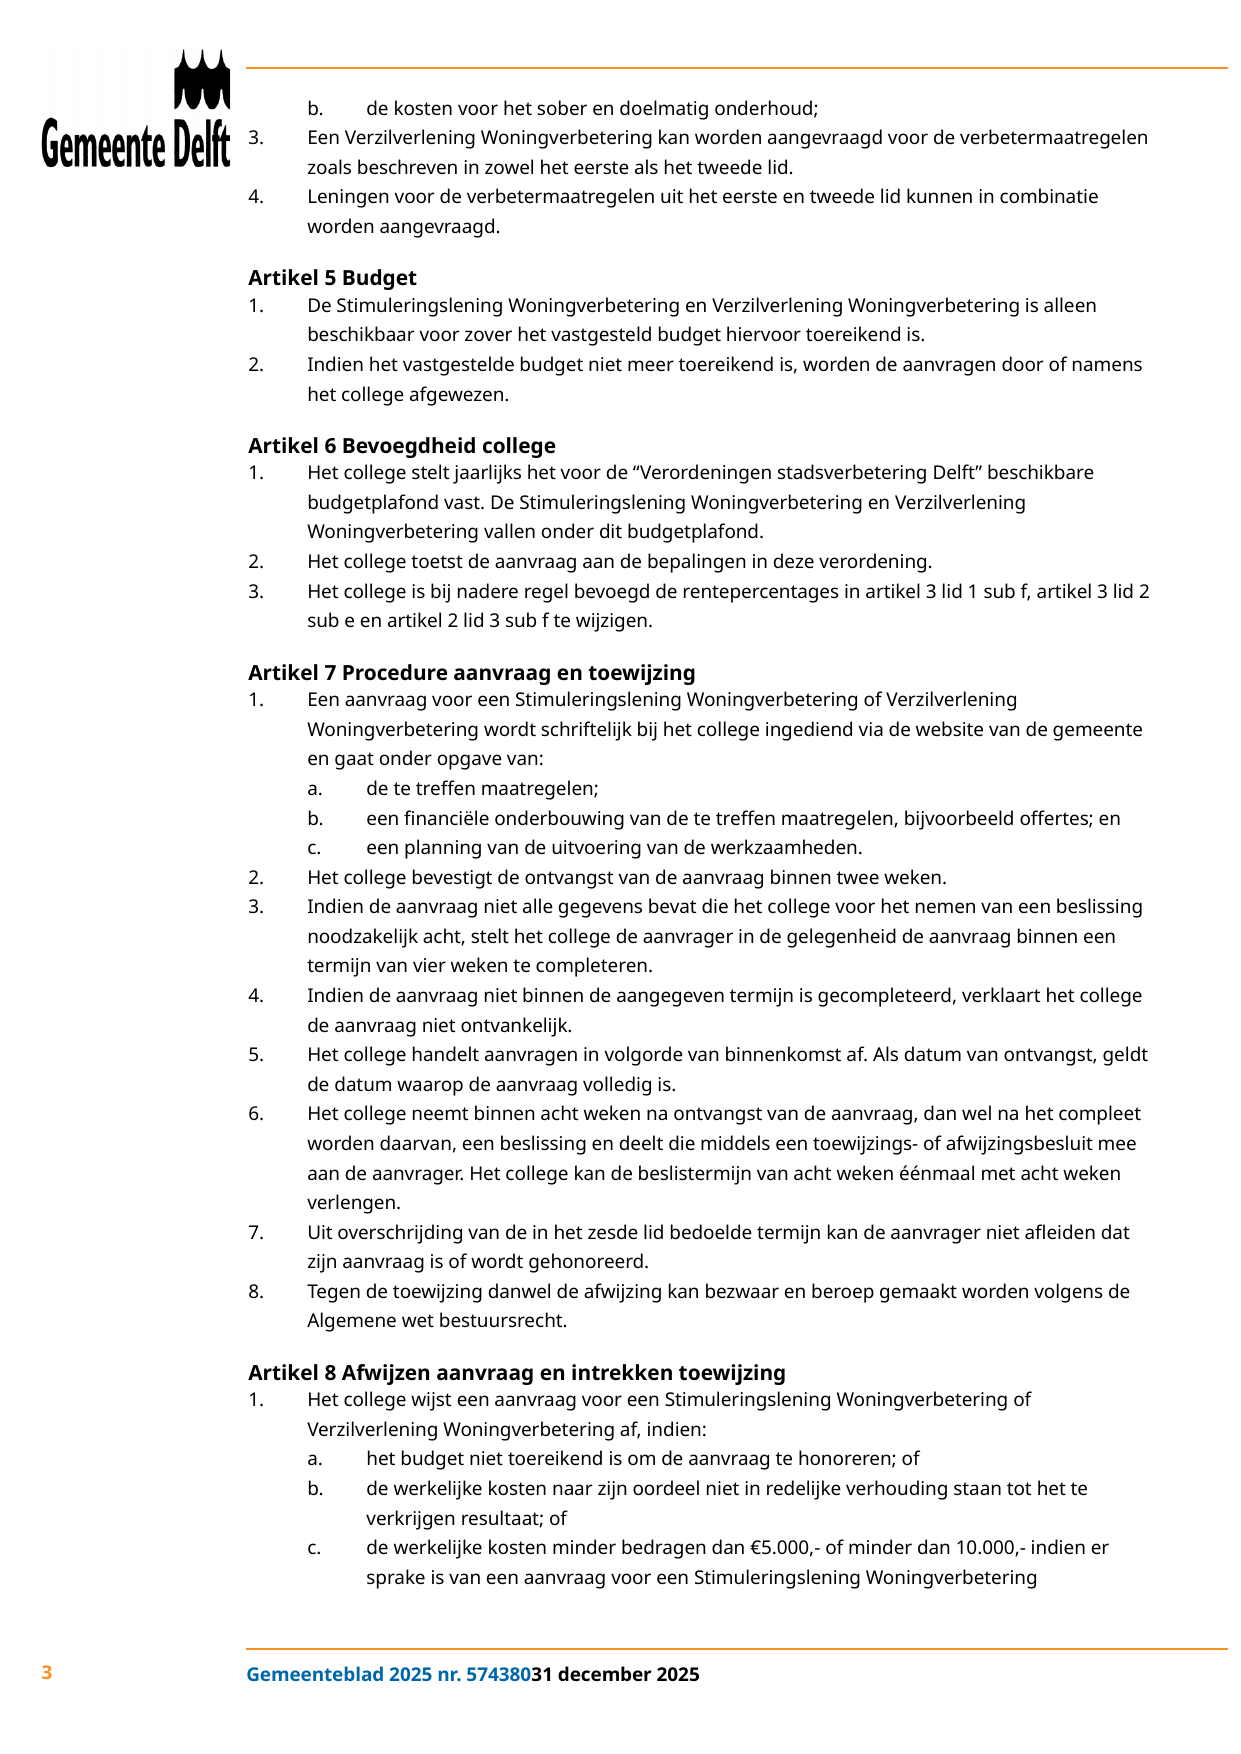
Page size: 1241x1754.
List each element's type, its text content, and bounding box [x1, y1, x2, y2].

list Een aanvraag voor een Stimuleringslening Woningverbetering of Verzilverlening Woningverbetering wordt schriftelijk bij het college ingediend via de website van de gemeente en gaat onder opgave van: [248, 686, 1152, 771]
list De Stimuleringslening Woningverbetering en Verzilverlening Woningverbetering is alleen beschikbaar voor zover het vastgesteld budget hiervoor toereikend is. [248, 292, 1152, 347]
list de werkelijke kosten naar zijn oordeel niet in redelijke verhouding staan tot het te verkrijgen resultaat; of [307, 1475, 1152, 1531]
list Een Verzilverlening Woningverbetering kan worden aangevraagd voor de verbetermaatregelen zoals beschreven in zowel het eerste als het tweede lid. [248, 124, 1152, 180]
list een financiële onderbouwing van de te treffen maatregelen, bijvoorbeeld offertes; en [307, 805, 1152, 830]
text Artikel 5 Budget [248, 263, 1152, 292]
list Het college handelt aanvragen in volgorde van binnenkomst af. Als datum van ontvangst, geldt de datum waarop de aanvraag volledig is. [248, 1041, 1152, 1097]
list Indien het vastgestelde budget niet meer toereikend is, worden de aanvragen door of namens het college afgewezen. [248, 351, 1152, 406]
list Tegen de toewijzing danwel de afwijzing kan bezwaar en beroep gemaakt worden volgens de Algemene wet bestuursrecht. [248, 1278, 1152, 1333]
list de te treffen maatregelen; [307, 775, 1152, 801]
list de werkelijke kosten minder bedragen dan €5.000,- of minder dan 10.000,- indien er sprake is van een aanvraag voor een Stimuleringslening Woningverbetering [307, 1534, 1152, 1590]
text Artikel 8 Afwijzen aanvraag en intrekken toewijzing [248, 1358, 1152, 1386]
list Het college neemt binnen acht weken na ontvangst van de aanvraag, dan wel na het compleet worden daarvan, een beslissing en deelt die middels een toewijzings- of afwijzingsbesluit mee aan de aanvrager. Het college kan de beslistermijn van acht weken éénmaal met acht weken verlengen. [248, 1101, 1152, 1215]
list het budget niet toereikend is om de aanvraag te honoreren; of [307, 1446, 1152, 1471]
list Indien de aanvraag niet binnen de aangegeven termijn is gecompleteerd, verklaart het college de aanvraag niet ontvankelijk. [248, 982, 1152, 1037]
list Leningen voor de verbetermaatregelen uit het eerste en tweede lid kunnen in combinatie worden aangevraagd. [248, 183, 1152, 239]
list Het college stelt jaarlijks het voor de “Verordeningen stadsverbetering Delft” beschikbare budgetplafond vast. De Stimuleringslening Woningverbetering en Verzilverlening Woningverbetering vallen onder dit budgetplafond. [248, 459, 1152, 544]
list Het college is bij nadere regel bevoegd de rentepercentages in artikel 3 lid 1 sub f, artikel 3 lid 2 sub e en artikel 2 lid 3 sub f te wijzigen. [248, 578, 1152, 633]
text Artikel 6 Bevoegdheid college [248, 431, 1152, 459]
list Het college bevestigt de ontvangst van de aanvraag binnen twee weken. [248, 864, 1152, 889]
list Het college toetst de aanvraag aan de bepalingen in deze verordening. [248, 548, 1152, 574]
list Uit overschrijding van de in het zesde lid bedoelde termijn kan de aanvrager niet afleiden dat zijn aanvraag is of wordt gehonoreerd. [248, 1219, 1152, 1274]
list Het college wijst een aanvraag voor een Stimuleringslening Woningverbetering of Verzilverlening Woningverbetering af, indien: [248, 1386, 1152, 1442]
list Indien de aanvraag niet alle gegevens bevat die het college voor het nemen van een beslissing noodzakelijk acht, stelt het college de aanvrager in de gelegenheid de aanvraag binnen een termijn van vier weken te completeren. [248, 893, 1152, 978]
text Artikel 7 Procedure aanvraag en toewijzing [248, 658, 1152, 686]
picture [41, 47, 231, 172]
list een planning van de uitvoering van de werkzaamheden. [307, 834, 1152, 860]
list de kosten voor het sober en doelmatig onderhoud; [307, 95, 1152, 121]
